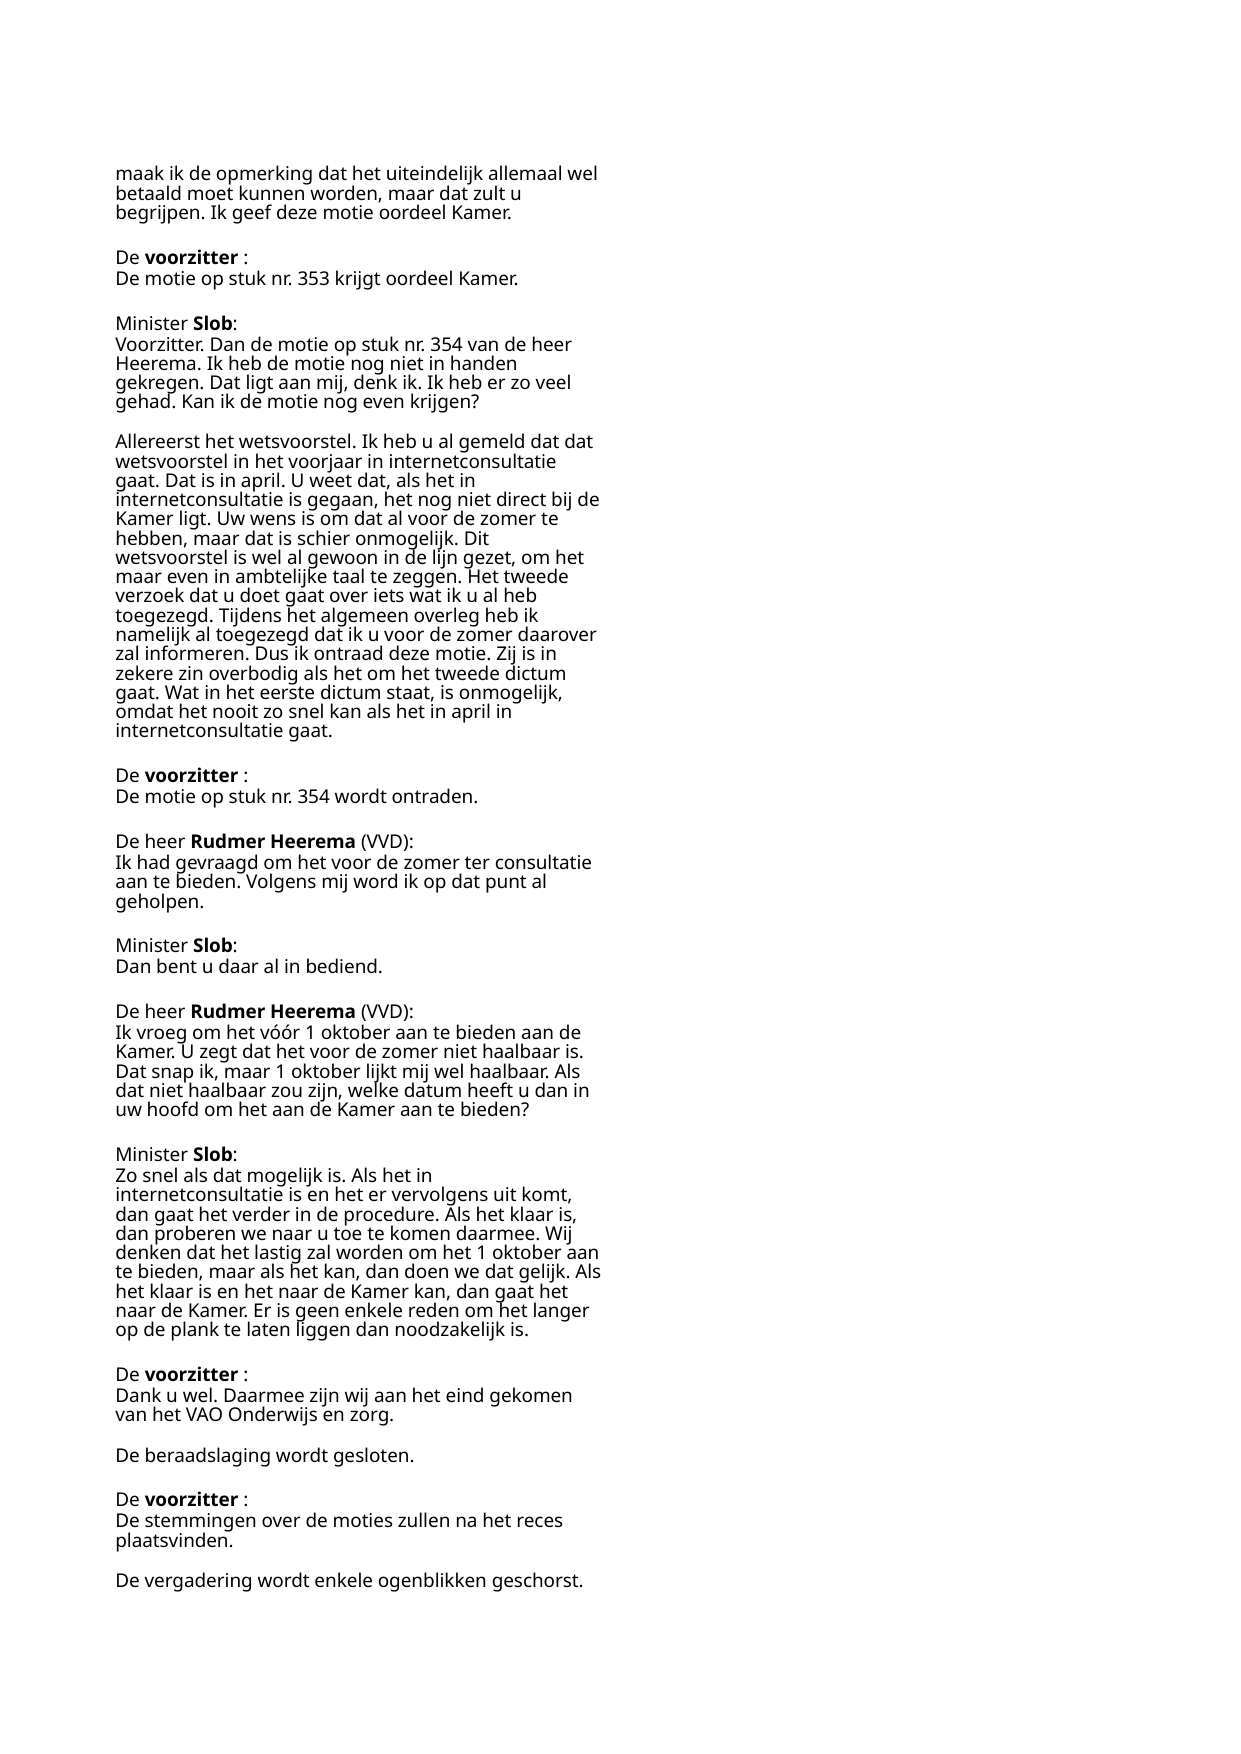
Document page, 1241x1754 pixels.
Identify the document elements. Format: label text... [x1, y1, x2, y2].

text Ik had gevraagd om het voor de zomer ter consultatie aan te bieden. Volgens mij word ik op dat punt al geholpen. [115, 854, 605, 912]
text Allereerst het wetsvoorstel. Ik heb u al gemeld dat dat wetsvoorstel in het voorjaar in internetconsultatie gaat. Dat is in april. U weet dat, als het in internetconsultatie is gegaan, het nog niet direct bij de Kamer ligt. Uw wens is om dat al voor de zomer te hebben, maar dat is schier onmogelijk. Dit wetsvoorstel is wel al gewoon in de lijn gezet, om het maar even in ambtelijke taal te zeggen. Het tweede verzoek dat u doet gaat over iets wat ik u al heb toegezegd. Tijdens het algemeen overleg heb ik namelijk al toegezegd dat ik u voor de zomer daarover zal informeren. Dus ik ontraad deze motie. Zij is in zekere zin overbodig als het om het tweede dictum gaat. Wat in het eerste dictum staat, is onmogelijk, omdat het nooit zo snel kan als het in april in internetconsultatie gaat. [115, 433, 605, 742]
text De motie op stuk nr. 353 krijgt oordeel Kamer. [115, 270, 605, 289]
text Dan bent u daar al in bediend. [115, 958, 605, 978]
text De voorzitter : [115, 1487, 605, 1512]
text De voorzitter : [115, 1361, 605, 1387]
text Dank u wel. Daarmee zijn wij aan het eind gekomen van het VAO Onderwijs en zorg. [115, 1387, 605, 1426]
text Voorzitter. Dan de motie op stuk nr. 354 van de heer Heerema. Ik heb de motie nog niet in handen gekregen. Dat ligt aan mij, denk ik. Ik heb er zo veel gehad. Kan ik de motie nog even krijgen? [115, 336, 605, 413]
text Zo snel als dat mogelijk is. Als het in internetconsultatie is en het er vervolgens uit komt, dan gaat het verder in de procedure. Als het klaar is, dan proberen we naar u toe te komen daarmee. Wij denken dat het lastig zal worden om het 1 oktober aan te bieden, maar als het kan, dan doen we dat gelijk. Als het klaar is en het naar de Kamer kan, dan gaat het naar de Kamer. Er is geen enkele reden om het langer op de plank te laten liggen dan noodzakelijk is. [115, 1167, 605, 1341]
text De vergadering wordt enkele ogenblikken geschorst. [115, 1572, 605, 1591]
text De beraadslaging wordt gesloten. [115, 1447, 605, 1466]
text De voorzitter : [115, 762, 605, 788]
text De stemmingen over de moties zullen na het reces plaatsvinden. [115, 1512, 605, 1551]
text De heer Rudmer Heerema (VVD): [115, 828, 605, 854]
text maak ik de opmerking dat het uiteindelijk allemaal wel betaald moet kunnen worden, maar dat zult u begrijpen. Ik geef deze motie oordeel Kamer. [115, 165, 605, 223]
text Ik vroeg om het vóór 1 oktober aan te bieden aan de Kamer. U zegt dat het voor de zomer niet haalbaar is. Dat snap ik, maar 1 oktober lijkt mij wel haalbaar. Als dat niet haalbaar zou zijn, welke datum heeft u dan in uw hoofd om het aan de Kamer aan te bieden? [115, 1024, 605, 1121]
text Minister Slob: [115, 310, 605, 336]
text Minister Slob: [115, 933, 605, 958]
text De motie op stuk nr. 354 wordt ontraden. [115, 788, 605, 807]
text De heer Rudmer Heerema (VVD): [115, 998, 605, 1024]
text Minister Slob: [115, 1141, 605, 1167]
text De voorzitter : [115, 244, 605, 270]
